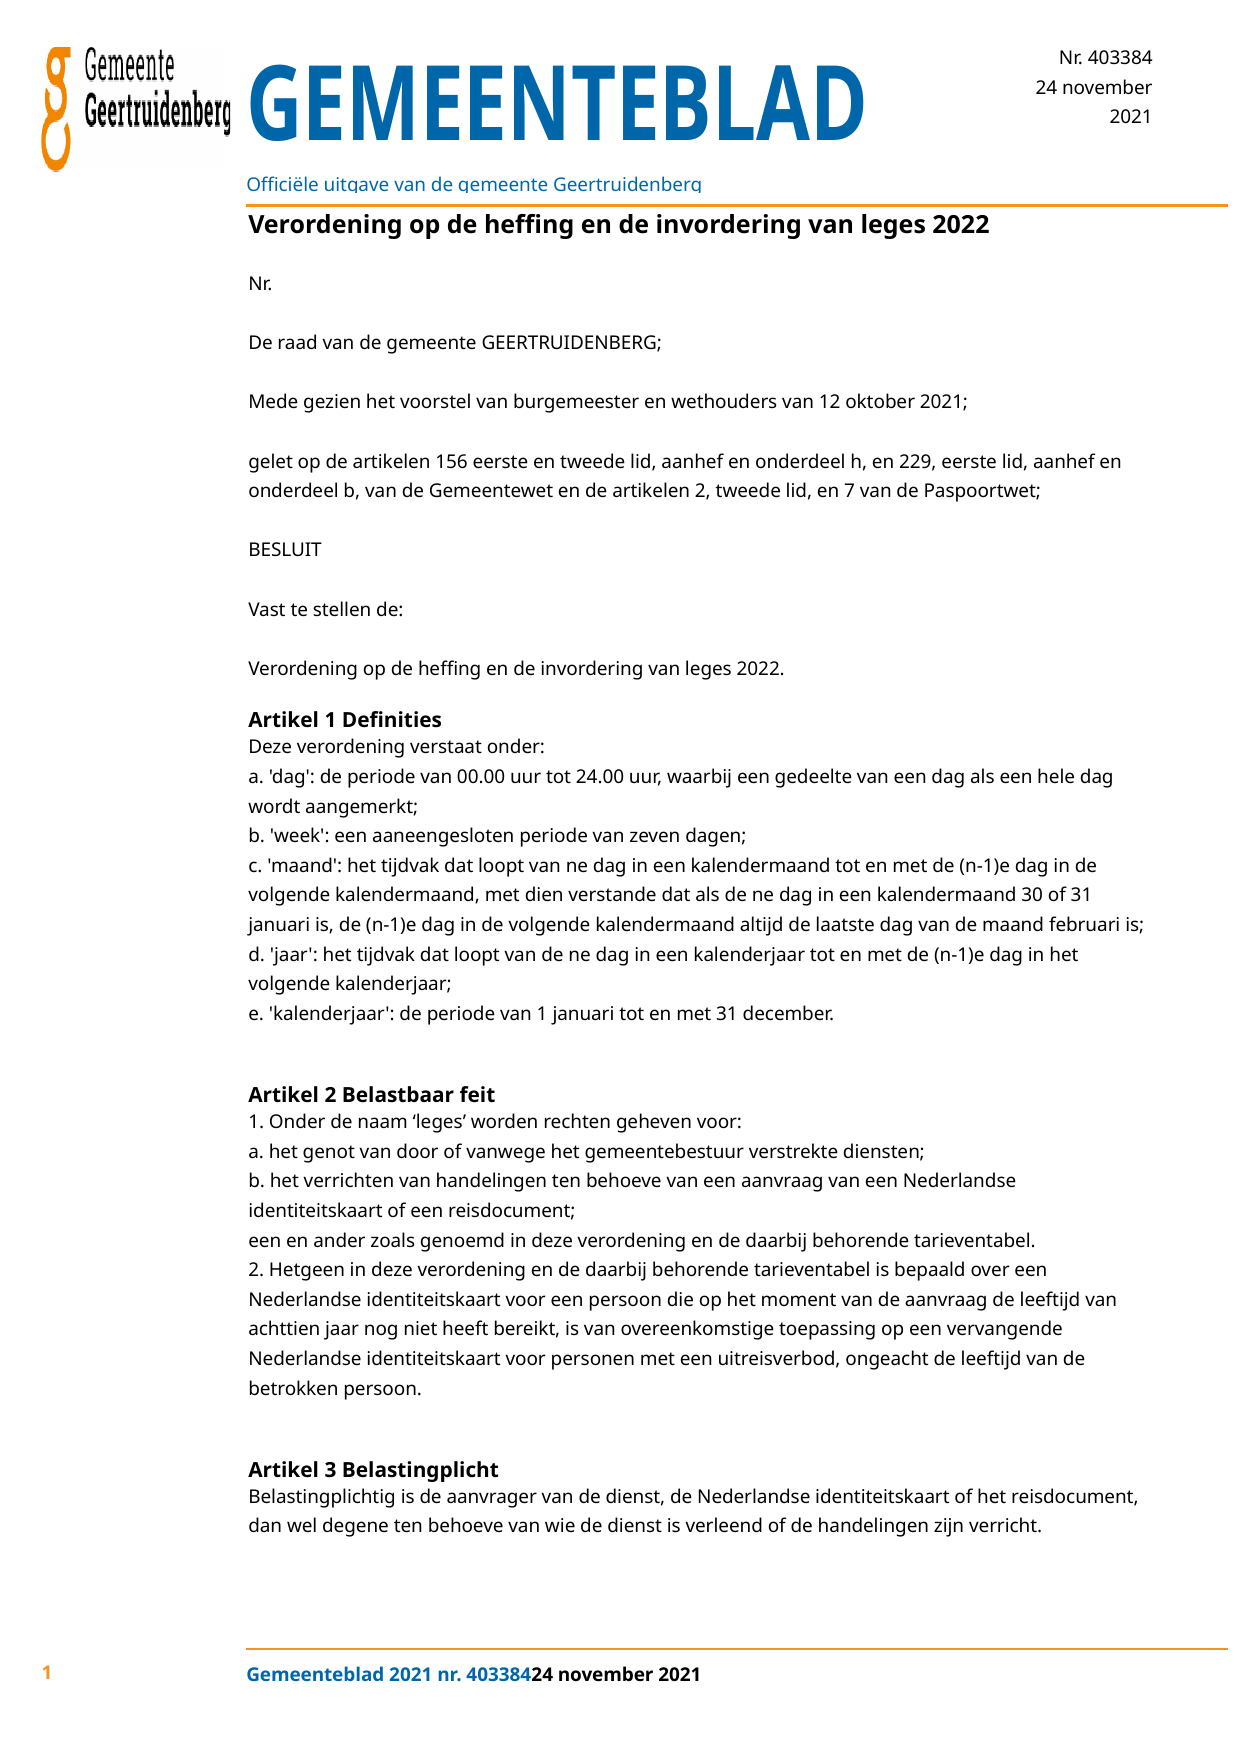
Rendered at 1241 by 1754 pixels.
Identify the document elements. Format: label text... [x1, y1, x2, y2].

text a. het genot van door of vanwege het gemeentebestuur verstrekte diensten; [248, 1138, 1152, 1164]
text Vast te stellen de: [248, 596, 1152, 621]
text Artikel 1 Definities [248, 705, 1152, 734]
text Verordening op de heffing en de invordering van leges 2022 [248, 207, 1152, 241]
text Belastingplichtig is de aanvrager van de dienst, de Nederlandse identiteitskaart of het reisdocument, dan wel degene ten behoeve van wie de dienst is verleend of de handelingen zijn verricht. [248, 1483, 1152, 1538]
text b. 'week': een aaneengesloten periode van zeven dagen; [248, 822, 1152, 848]
text a. 'dag': de periode van 00.00 uur tot 24.00 uur, waarbij een gedeelte van een dag als een hele dag wordt aangemerkt; [248, 763, 1152, 819]
text Mede gezien het voorstel van burgemeester en wethouders van 12 oktober 2021; [248, 389, 1152, 414]
picture [41, 47, 231, 172]
text Nr. [248, 270, 1152, 296]
text BESLUIT [248, 537, 1152, 562]
text De raad van de gemeente GEERTRUIDENBERG; [248, 329, 1152, 355]
text b. het verrichten van handelingen ten behoeve van een aanvraag van een Nederlandse identiteitskaart of een reisdocument; [248, 1168, 1152, 1223]
text Verordening op de heffing en de invordering van leges 2022. [248, 655, 1152, 681]
text e. 'kalenderjaar': de periode van 1 januari tot en met 31 december. [248, 1000, 1152, 1026]
text d. 'jaar': het tijdvak dat loopt van de ne dag in een kalenderjaar tot en met de (n-1)e dag in het volgende kalenderjaar; [248, 941, 1152, 996]
text een en ander zoals genoemd in deze verordening en de daarbij behorende tarieventabel. [248, 1227, 1152, 1252]
text Deze verordening verstaat onder: [248, 734, 1152, 759]
text Artikel 3 Belastingplicht [248, 1455, 1152, 1483]
text 2. Hetgeen in deze verordening en de daarbij behorende tarieventabel is bepaald over een Nederlandse identiteitskaart voor een persoon die op het moment van de aanvraag de leeftijd van achttien jaar nog niet heeft bereikt, is van overeenkomstige toepassing op een vervangende Nederlandse identiteitskaart voor personen met een uitreisverbod, ongeacht de leeftijd van de betrokken persoon. [248, 1256, 1152, 1400]
text c. 'maand': het tijdvak dat loopt van ne dag in een kalendermaand tot en met de (n-1)e dag in de volgende kalendermaand, met dien verstande dat als de ne dag in een kalendermaand 30 of 31 januari is, de (n-1)e dag in de volgende kalendermaand altijd de laatste dag van de maand februari is; [248, 852, 1152, 937]
text 1. Onder de naam ‘leges’ worden rechten geheven voor: [248, 1108, 1152, 1134]
text Artikel 2 Belastbaar feit [248, 1080, 1152, 1108]
text gelet op de artikelen 156 eerste en tweede lid, aanhef en onderdeel h, en 229, eerste lid, aanhef en onderdeel b, van de Gemeentewet en de artikelen 2, tweede lid, en 7 van de Paspoortwet; [248, 448, 1152, 503]
